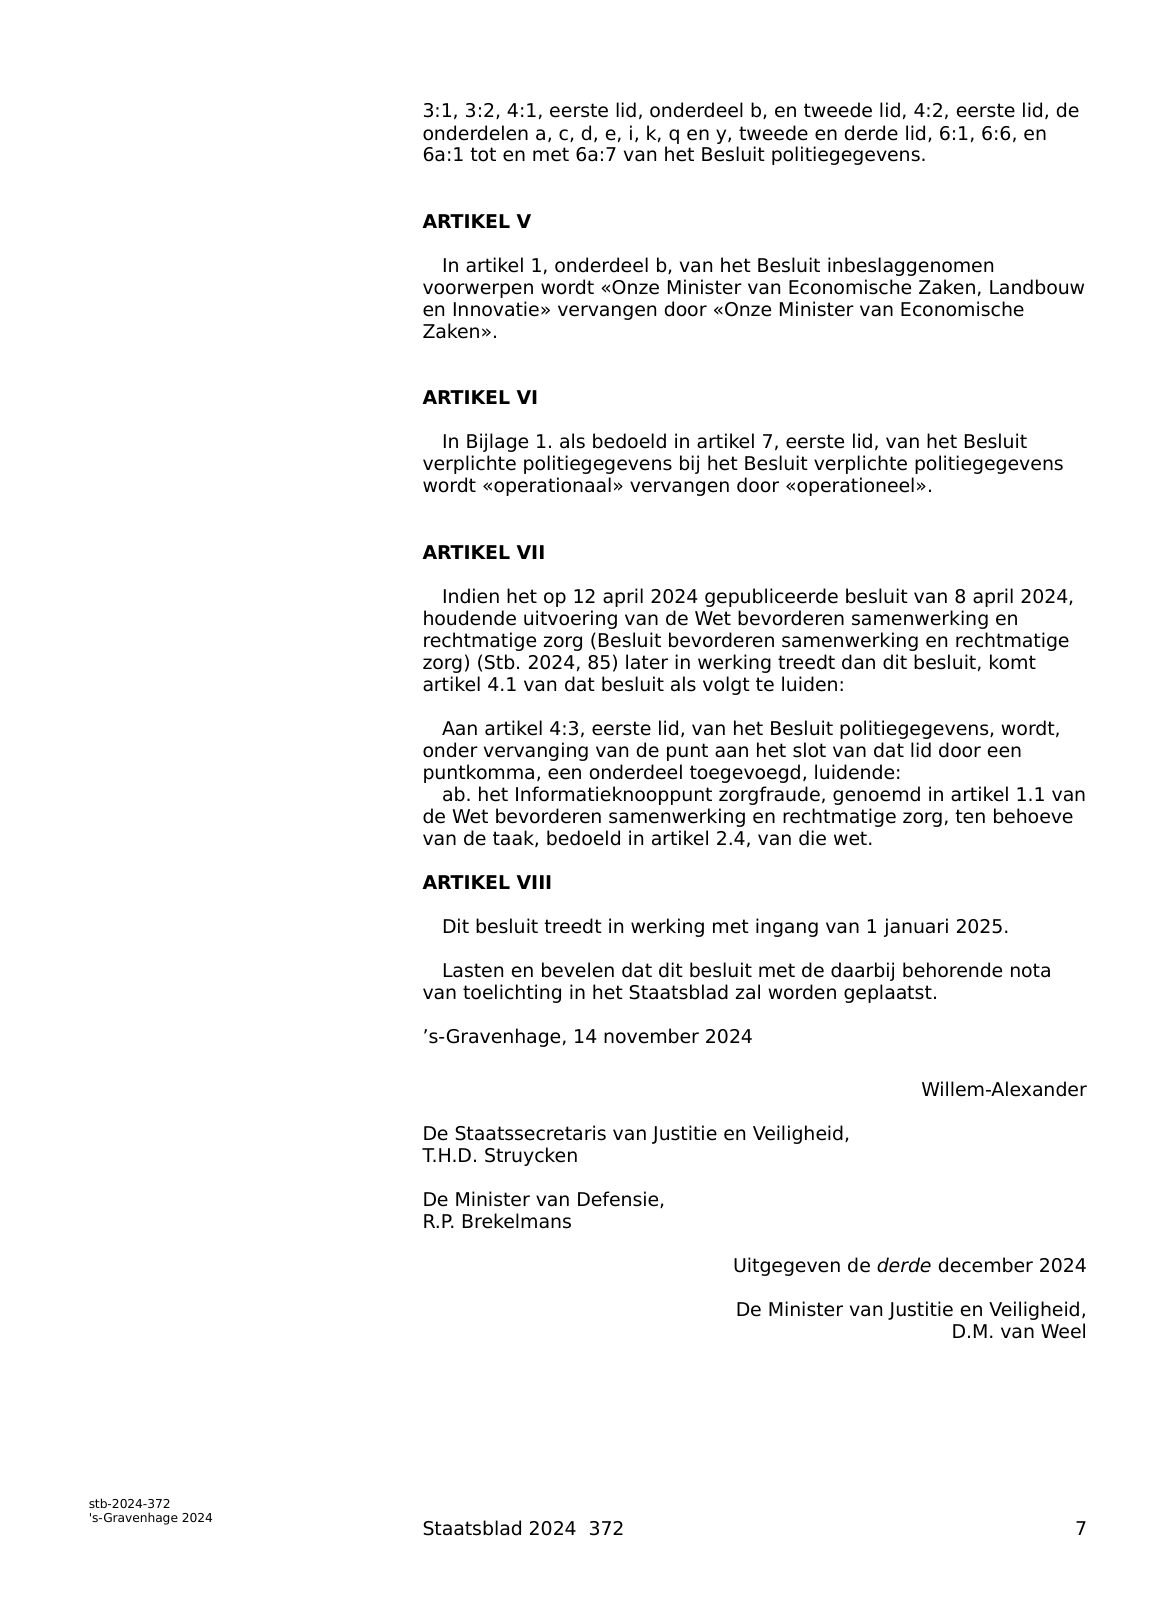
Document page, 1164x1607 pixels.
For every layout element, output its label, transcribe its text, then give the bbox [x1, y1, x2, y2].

text In Bijlage 1. als bedoeld in artikel 7, eerste lid, van het Besluit verplichte politiegegevens bij het Besluit verplichte politiegegevens wordt «operationaal» vervangen door «operationeel». [422, 431, 1087, 497]
text De Staatssecretaris van Justitie en Veiligheid, T.H.D. Struycken [422, 1123, 1087, 1167]
text stb-2024-372 [88, 1497, 323, 1511]
text Willem-Alexander [422, 1078, 1087, 1100]
subtitle ARTIKEL V [422, 211, 1087, 233]
text 3:1, 3:2, 4:1, eerste lid, onderdeel b, en tweede lid, 4:2, eerste lid, de onderdelen a, c, d, e, i, k, q en y, tweede en derde lid, 6:1, 6:6, en 6a:1 tot en met 6a:7 van het Besluit politiegegevens. [422, 100, 1087, 166]
text Lasten en bevelen dat dit besluit met de daarbij behorende nota van toelichting in het Staatsblad zal worden geplaatst. [422, 960, 1087, 1004]
text ’s-Gravenhage, 14 november 2024 [422, 1026, 1087, 1048]
text Uitgegeven de derde december 2024 [422, 1255, 1087, 1277]
subtitle ARTIKEL VIII [422, 872, 1087, 894]
text In artikel 1, onderdeel b, van het Besluit inbeslaggenomen voorwerpen wordt «Onze Minister van Economische Zaken, Landbouw en Innovatie» vervangen door «Onze Minister van Economische Zaken». [422, 255, 1087, 343]
subtitle ARTIKEL VII [422, 542, 1087, 564]
text Indien het op 12 april 2024 gepubliceerde besluit van 8 april 2024, houdende uitvoering van de Wet bevorderen samenwerking en rechtmatige zorg (Besluit bevorderen samenwerking en rechtmatige zorg) (Stb. 2024, 85) later in werking treedt dan dit besluit, komt artikel 4.1 van dat besluit als volgt te luiden: [422, 586, 1087, 696]
text Dit besluit treedt in werking met ingang van 1 januari 2025. [422, 916, 1087, 938]
subtitle ARTIKEL VI [422, 387, 1087, 409]
text Aan artikel 4:3, eerste lid, van het Besluit politiegegevens, wordt, onder vervanging van de punt aan het slot van dat lid door een puntkomma, een onderdeel toegevoegd, luidende: [422, 718, 1087, 784]
text 's-Gravenhage 2024 [88, 1511, 323, 1525]
text ab. het Informatieknooppunt zorgfraude, genoemd in artikel 1.1 van de Wet bevorderen samenwerking en rechtmatige zorg, ten behoeve van de taak, bedoeld in artikel 2.4, van die wet. [422, 784, 1087, 850]
text De Minister van Defensie, R.P. Brekelmans [422, 1189, 1087, 1233]
text De Minister van Justitie en Veiligheid, D.M. van Weel [422, 1299, 1087, 1343]
